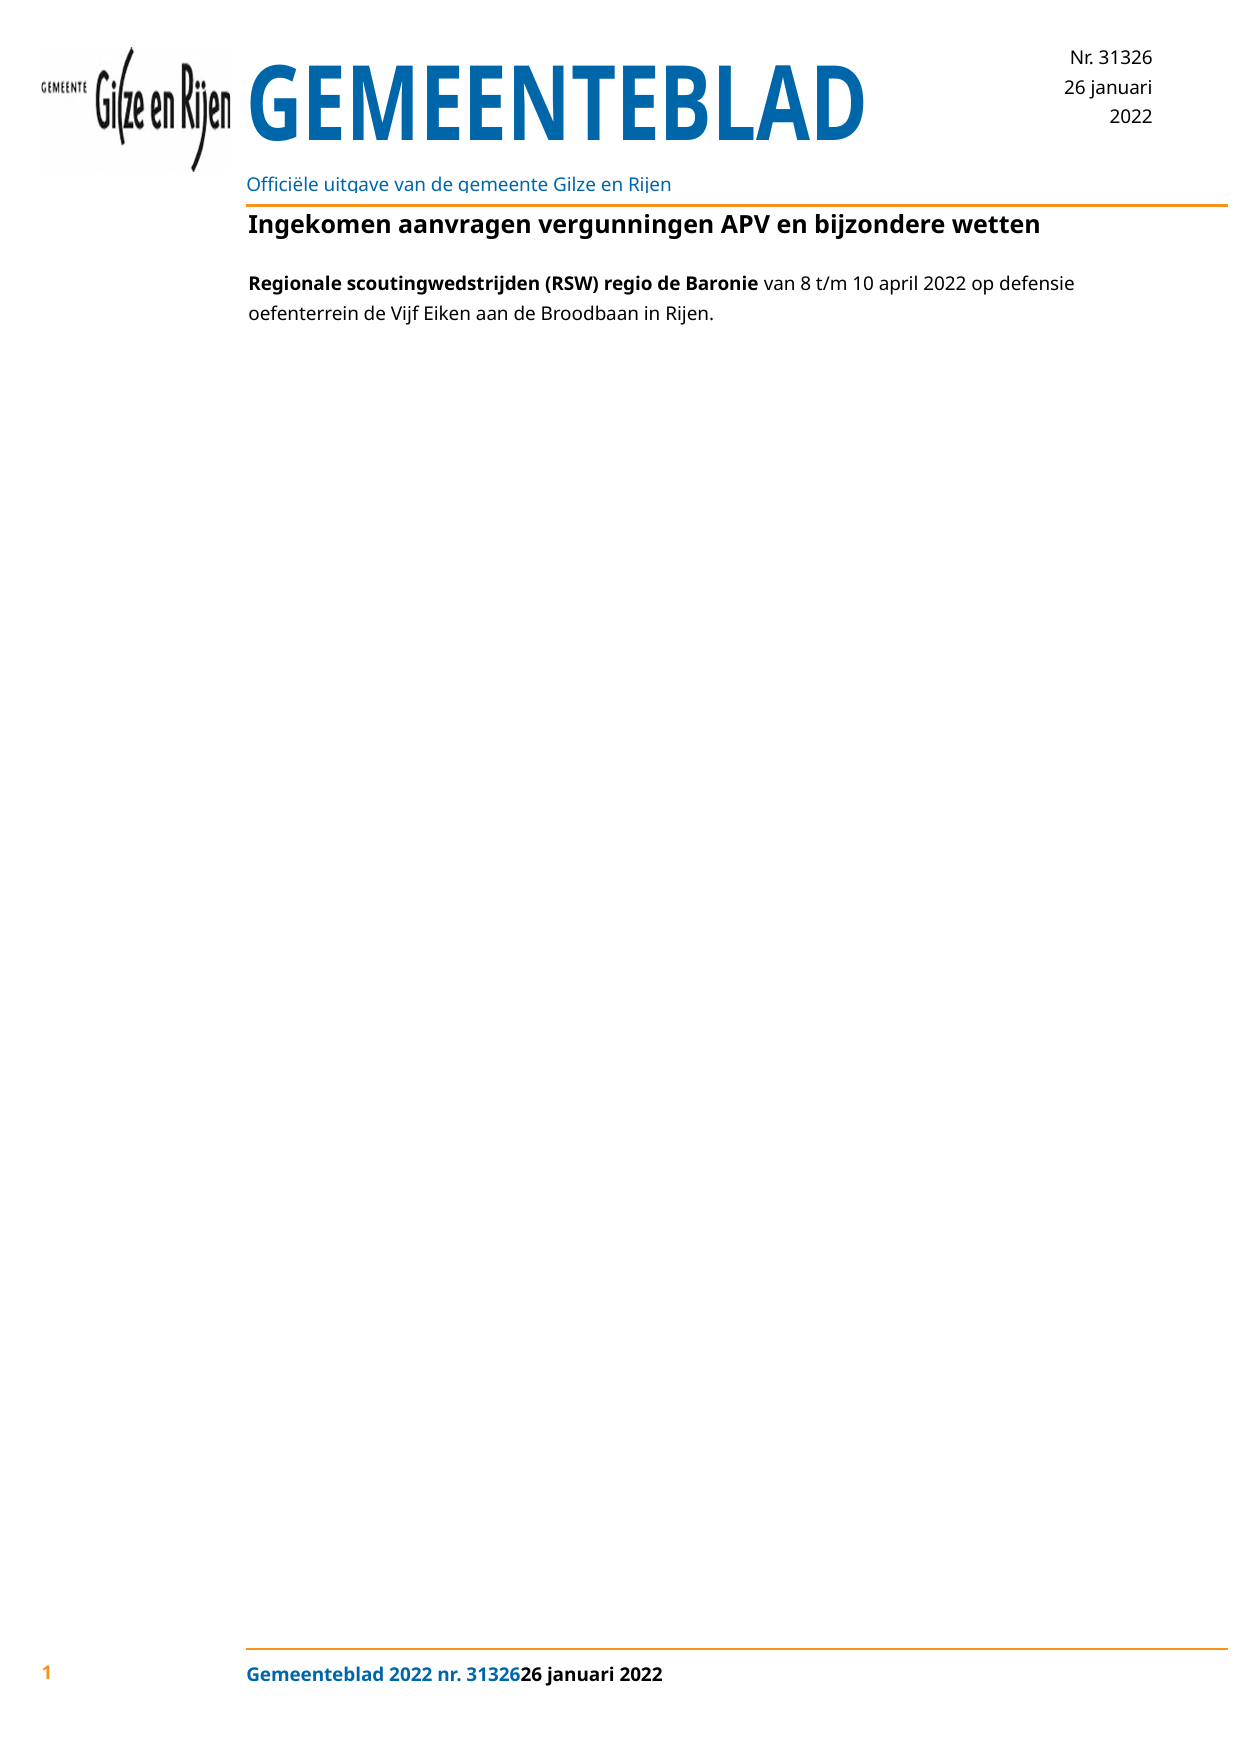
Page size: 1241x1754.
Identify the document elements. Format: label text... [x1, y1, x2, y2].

text Ingekomen aanvragen vergunningen APV en bijzondere wetten [248, 207, 1152, 241]
picture [41, 47, 231, 172]
text Regionale scoutingwedstrijden (RSW) regio de Baronie van 8 t/m 10 april 2022 op defensie oefenterrein de Vijf Eiken aan de Broodbaan in Rijen. [248, 270, 1152, 326]
